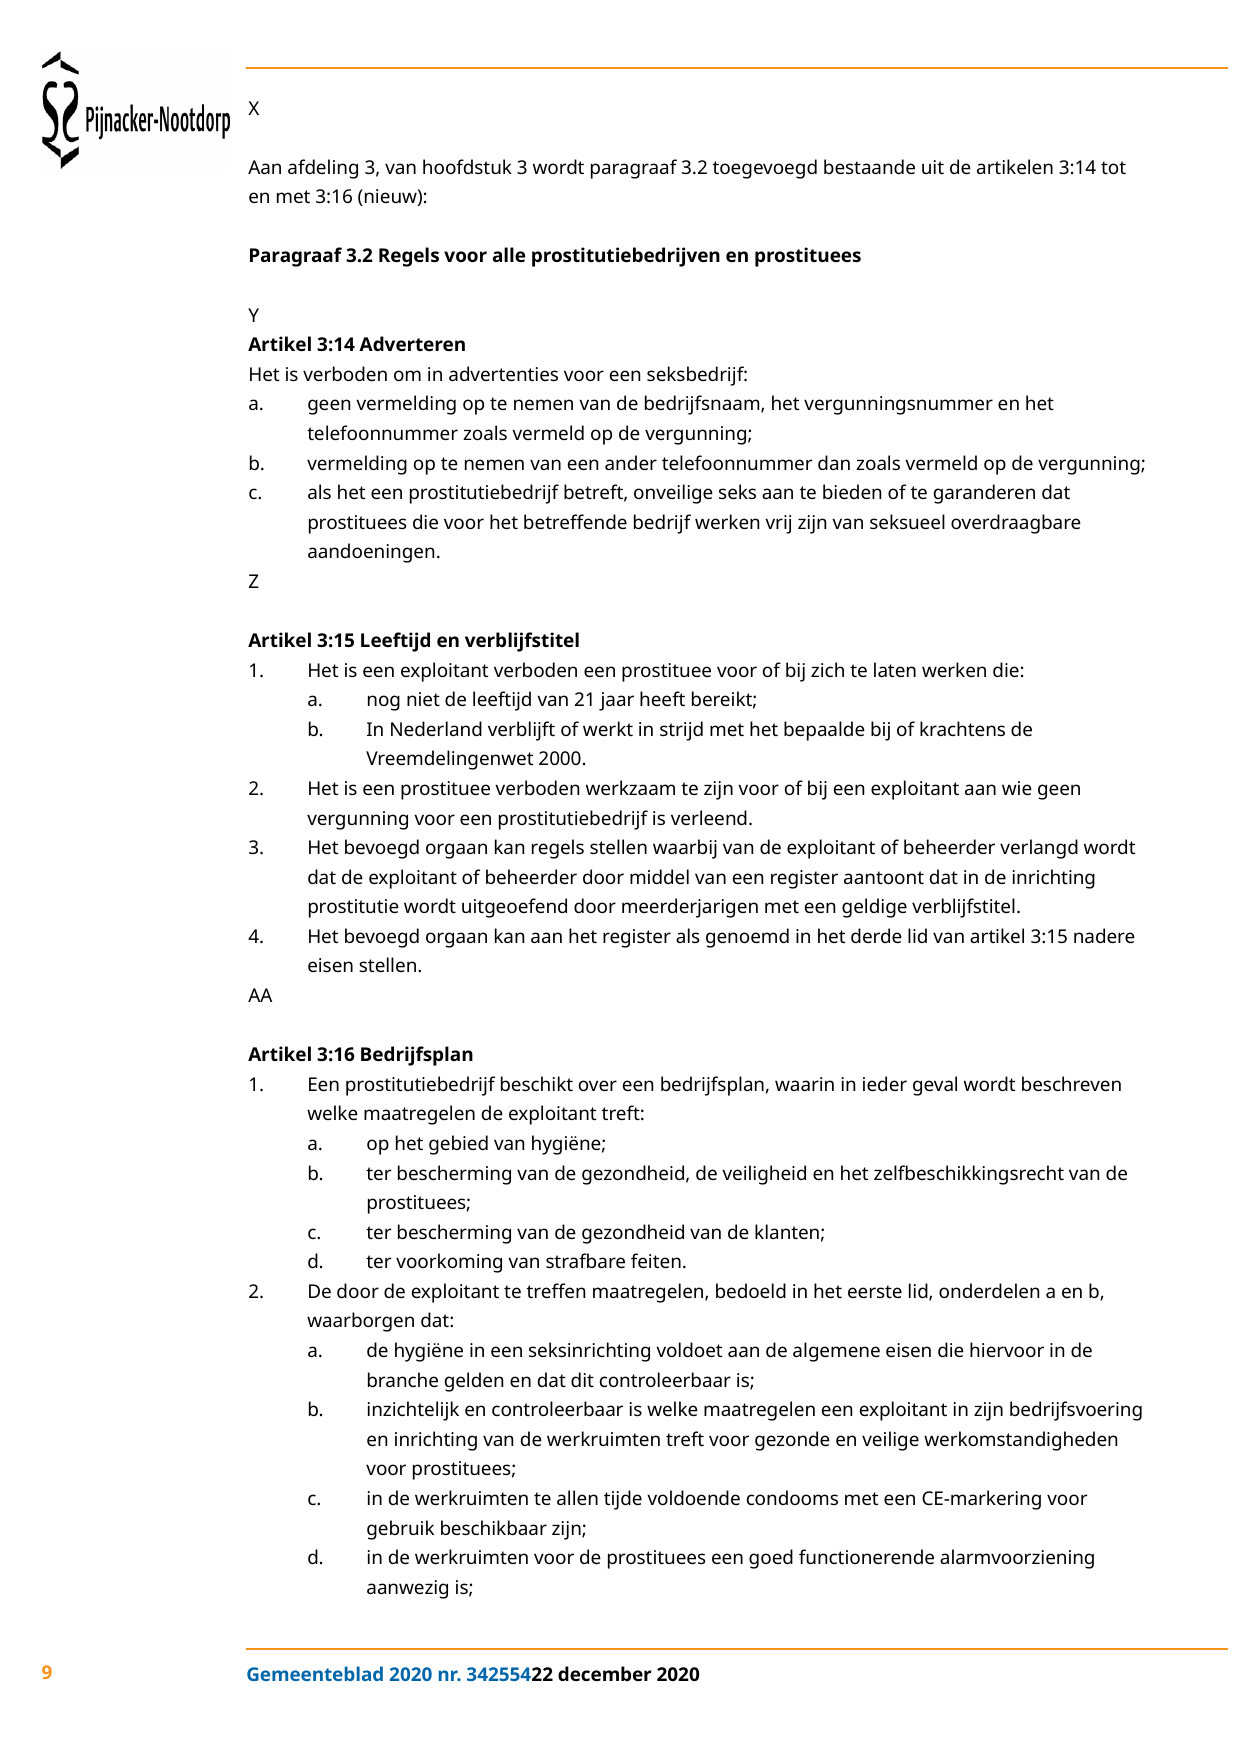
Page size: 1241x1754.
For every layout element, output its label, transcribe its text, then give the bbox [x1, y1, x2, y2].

list De door de exploitant te treffen maatregelen, bedoeld in het eerste lid, onderdelen a en b, waarborgen dat: [248, 1278, 1152, 1333]
list Het is een prostituee verboden werkzaam te zijn voor of bij een exploitant aan wie geen vergunning voor een prostitutiebedrijf is verleend. [248, 775, 1152, 831]
list in de werkruimten voor de prostituees een goed functionerende alarmvoorziening aanwezig is; [307, 1544, 1152, 1600]
list geen vermelding op te nemen van de bedrijfsnaam, het vergunningsnummer en het telefoonnummer zoals vermeld op de vergunning; [248, 391, 1152, 446]
text Het is verboden om in advertenties voor een seksbedrijf: [248, 361, 1152, 387]
list Het bevoegd orgaan kan aan het register als genoemd in het derde lid van artikel 3:15 nadere eisen stellen. [248, 923, 1152, 978]
list vermelding op te nemen van een ander telefoonnummer dan zoals vermeld op de vergunning; [248, 450, 1152, 476]
list in de werkruimten te allen tijde voldoende condooms met een CE-markering voor gebruik beschikbaar zijn; [307, 1485, 1152, 1541]
list Het is een exploitant verboden een prostituee voor of bij zich te laten werken die: [248, 657, 1152, 683]
text Artikel 3:15 Leeftijd en verblijfstitel [248, 627, 1152, 653]
list ter bescherming van de gezondheid van de klanten; [307, 1219, 1152, 1245]
text AA [248, 982, 1152, 1008]
text Artikel 3:14 Adverteren [248, 331, 1152, 357]
list Een prostitutiebedrijf beschikt over een bedrijfsplan, waarin in ieder geval wordt beschreven welke maatregelen de exploitant treft: [248, 1071, 1152, 1126]
list In Nederland verblijft of werkt in strijd met het bepaalde bij of krachtens de Vreemdelingenwet 2000. [307, 716, 1152, 771]
picture [41, 47, 231, 172]
list de hygiëne in een seksinrichting voldoet aan de algemene eisen die hiervoor in de branche gelden en dat dit controleerbaar is; [307, 1337, 1152, 1393]
text Z [248, 568, 1152, 594]
text X [248, 95, 1152, 121]
list ter voorkoming van strafbare feiten. [307, 1248, 1152, 1274]
list ter bescherming van de gezondheid, de veiligheid en het zelfbeschikkingsrecht van de prostituees; [307, 1160, 1152, 1215]
text Aan afdeling 3, van hoofdstuk 3 wordt paragraaf 3.2 toegevoegd bestaande uit de artikelen 3:14 tot en met 3:16 (nieuw): [248, 154, 1152, 209]
list als het een prostitutiebedrijf betreft, onveilige seks aan te bieden of te garanderen dat prostituees die voor het betreffende bedrijf werken vrij zijn van seksueel overdraagbare aandoeningen. [248, 479, 1152, 564]
list inzichtelijk en controleerbaar is welke maatregelen een exploitant in zijn bedrijfsvoering en inrichting van de werkruimten treft voor gezonde en veilige werkomstandigheden voor prostituees; [307, 1396, 1152, 1481]
text Paragraaf 3.2 Regels voor alle prostitutiebedrijven en prostituees [248, 243, 1152, 268]
list op het gebied van hygiëne; [307, 1130, 1152, 1156]
list Het bevoegd orgaan kan regels stellen waarbij van de exploitant of beheerder verlangd wordt dat de exploitant of beheerder door middel van een register aantoont dat in de inrichting prostitutie wordt uitgeoefend door meerderjarigen met een geldige verblijfstitel. [248, 834, 1152, 919]
text Artikel 3:16 Bedrijfsplan [248, 1041, 1152, 1067]
list nog niet de leeftijd van 21 jaar heeft bereikt; [307, 686, 1152, 712]
text Y [248, 302, 1152, 328]
